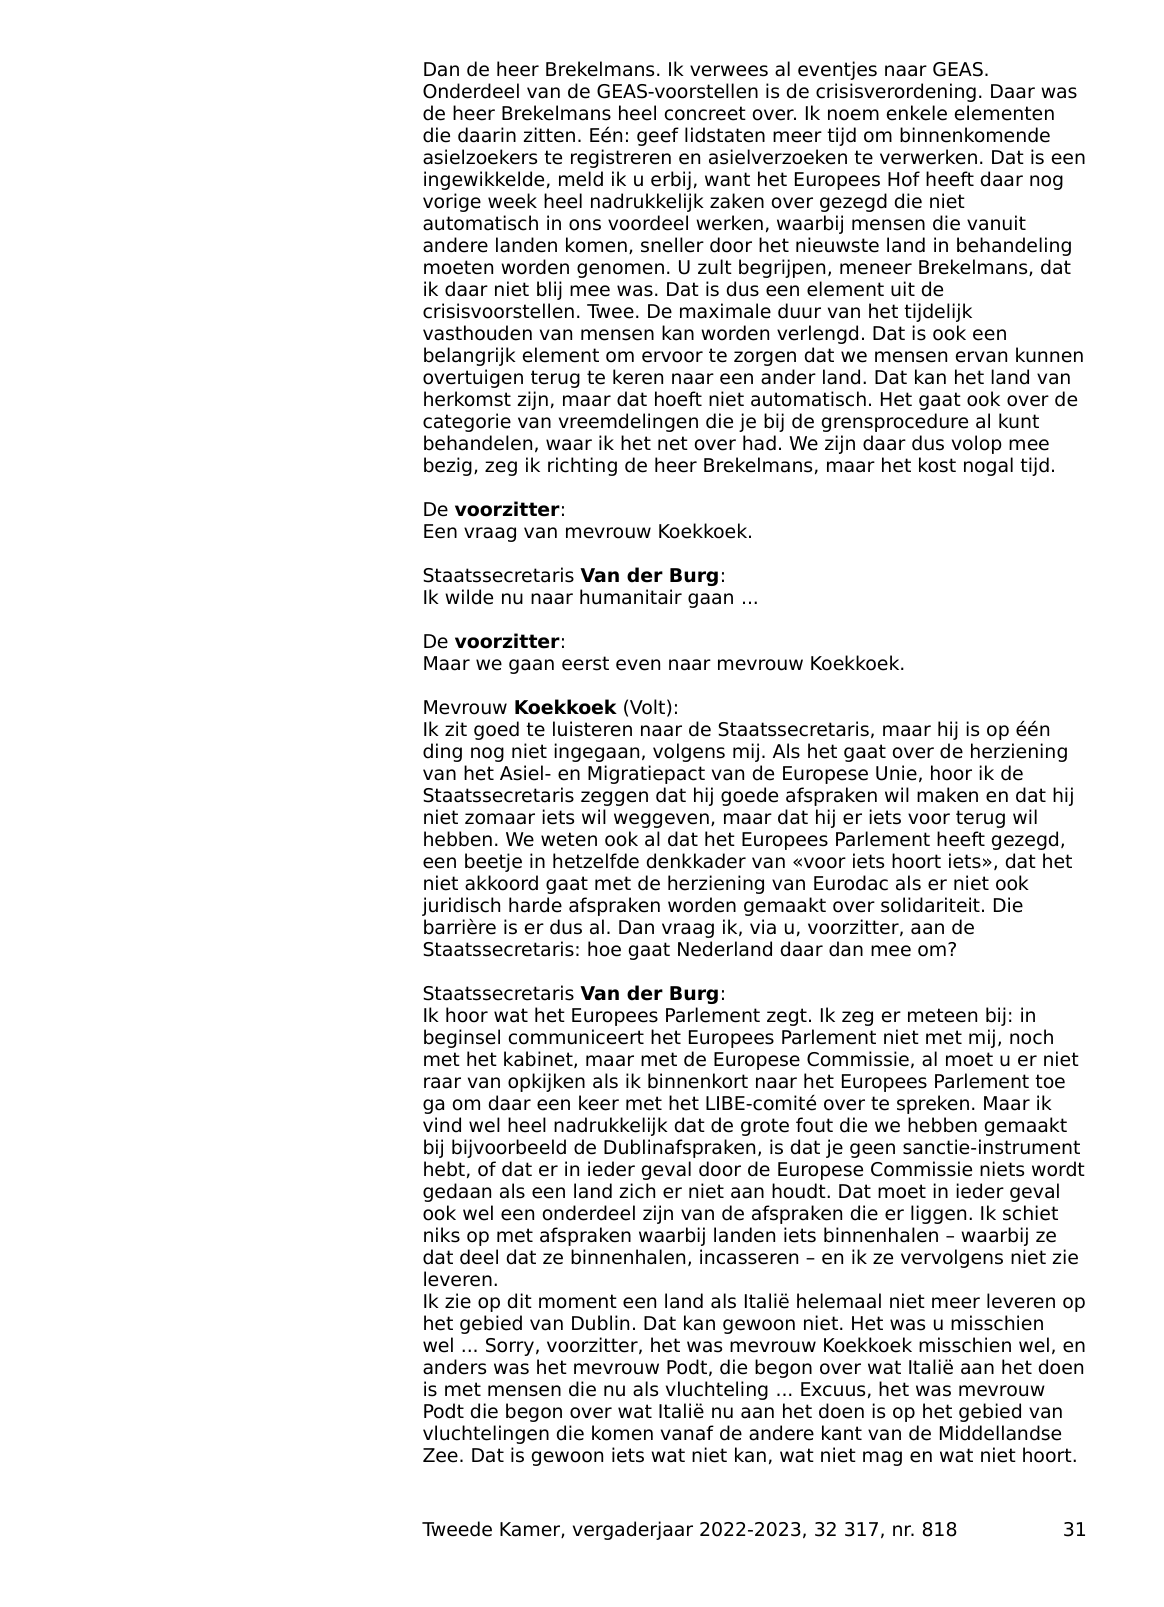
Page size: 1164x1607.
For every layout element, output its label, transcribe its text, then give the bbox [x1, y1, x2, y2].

text Mevrouw Koekkoek (Volt): [422, 697, 1087, 719]
text Dan de heer Brekelmans. Ik verwees al eventjes naar GEAS. Onderdeel van de GEAS-voorstellen is de crisisverordening. Daar was de heer Brekelmans heel concreet over. Ik noem enkele elementen die daarin zitten. Eén: geef lidstaten meer tijd om binnenkomende asielzoekers te registreren en asielverzoeken te verwerken. Dat is een ingewikkelde, meld ik u erbij, want het Europees Hof heeft daar nog vorige week heel nadrukkelijk zaken over gezegd die niet automatisch in ons voordeel werken, waarbij mensen die vanuit andere landen komen, sneller door het nieuwste land in behandeling moeten worden genomen. U zult begrijpen, meneer Brekelmans, dat ik daar niet blij mee was. Dat is dus een element uit de crisisvoorstellen. Twee. De maximale duur van het tijdelijk vasthouden van mensen kan worden verlengd. Dat is ook een belangrijk element om ervoor te zorgen dat we mensen ervan kunnen overtuigen terug te keren naar een ander land. Dat kan het land van herkomst zijn, maar dat hoeft niet automatisch. Het gaat ook over de categorie van vreemdelingen die je bij de grensprocedure al kunt behandelen, waar ik het net over had. We zijn daar dus volop mee bezig, zeg ik richting de heer Brekelmans, maar het kost nogal tijd. [422, 59, 1087, 477]
text Een vraag van mevrouw Koekkoek. [422, 521, 1087, 543]
text Staatssecretaris Van der Burg: [422, 983, 1087, 1005]
text Maar we gaan eerst even naar mevrouw Koekkoek. [422, 653, 1087, 675]
text Ik zie op dit moment een land als Italië helemaal niet meer leveren op het gebied van Dublin. Dat kan gewoon niet. Het was u misschien wel ... Sorry, voorzitter, het was mevrouw Koekkoek misschien wel, en anders was het mevrouw Podt, die begon over wat Italië aan het doen is met mensen die nu als vluchteling ... Excuus, het was mevrouw Podt die begon over wat Italië nu aan het doen is op het gebied van vluchtelingen die komen vanaf de andere kant van de Middellandse Zee. Dat is gewoon iets wat niet kan, wat niet mag en wat niet hoort. [422, 1291, 1087, 1467]
text Ik zit goed te luisteren naar de Staatssecretaris, maar hij is op één ding nog niet ingegaan, volgens mij. Als het gaat over de herziening van het Asiel- en Migratiepact van de Europese Unie, hoor ik de Staatssecretaris zeggen dat hij goede afspraken wil maken en dat hij niet zomaar iets wil weggeven, maar dat hij er iets voor terug wil hebben. We weten ook al dat het Europees Parlement heeft gezegd, een beetje in hetzelfde denkkader van «voor iets hoort iets», dat het niet akkoord gaat met de herziening van Eurodac als er niet ook juridisch harde afspraken worden gemaakt over solidariteit. Die barrière is er dus al. Dan vraag ik, via u, voorzitter, aan de Staatssecretaris: hoe gaat Nederland daar dan mee om? [422, 719, 1087, 961]
text De voorzitter: [422, 631, 1087, 653]
text De voorzitter: [422, 499, 1087, 521]
text Ik wilde nu naar humanitair gaan ... [422, 587, 1087, 609]
text Ik hoor wat het Europees Parlement zegt. Ik zeg er meteen bij: in beginsel communiceert het Europees Parlement niet met mij, noch met het kabinet, maar met de Europese Commissie, al moet u er niet raar van opkijken als ik binnenkort naar het Europees Parlement toe ga om daar een keer met het LIBE-comité over te spreken. Maar ik vind wel heel nadrukkelijk dat de grote fout die we hebben gemaakt bij bijvoorbeeld de Dublinafspraken, is dat je geen sanctie-instrument hebt, of dat er in ieder geval door de Europese Commissie niets wordt gedaan als een land zich er niet aan houdt. Dat moet in ieder geval ook wel een onderdeel zijn van de afspraken die er liggen. Ik schiet niks op met afspraken waarbij landen iets binnenhalen – waarbij ze dat deel dat ze binnenhalen, incasseren – en ik ze vervolgens niet zie leveren. [422, 1005, 1087, 1291]
text Staatssecretaris Van der Burg: [422, 565, 1087, 587]
